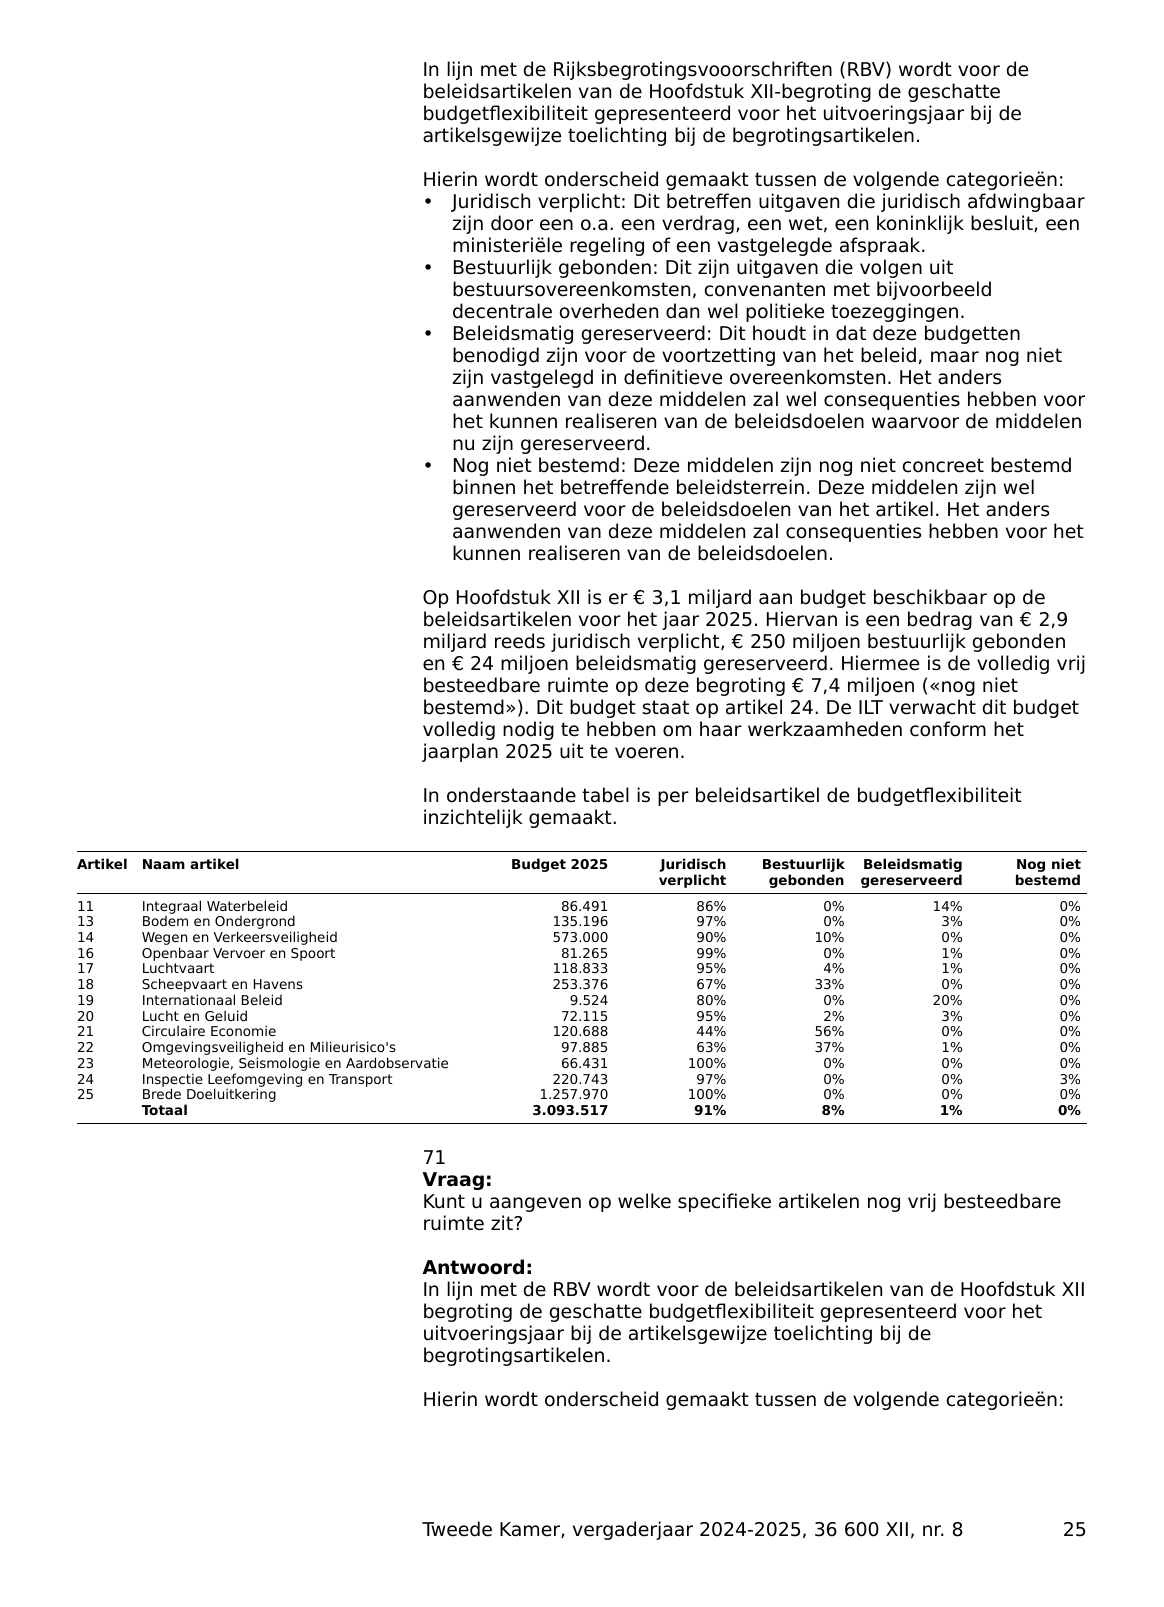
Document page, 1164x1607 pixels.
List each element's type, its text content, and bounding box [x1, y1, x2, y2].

table_cell 120.688 [496, 1024, 614, 1040]
table_cell Meteorologie, Seismologie en Aardobservatie [136, 1056, 496, 1071]
table_cell 66.431 [496, 1056, 614, 1071]
table_cell 97% [614, 1071, 732, 1087]
text In lijn met de Rijksbegrotingsvooorschriften (RBV) wordt voor de beleidsartikelen van de Hoofdstuk XII-begroting de geschatte budgetflexibiliteit gepresenteerd voor het uitvoeringsjaar bij de artikelsgewijze toelichting bij de begrotingsartikelen. [422, 59, 1087, 147]
table_cell 99% [614, 946, 732, 961]
table_cell 8% [732, 1103, 850, 1123]
table_cell 100% [614, 1087, 732, 1103]
table_cell Circulaire Economie [136, 1024, 496, 1040]
table_cell 19 [77, 993, 136, 1008]
table_cell 1% [850, 1040, 968, 1056]
table_cell Brede Doeluitkering [136, 1087, 496, 1103]
table_cell 1% [850, 961, 968, 977]
text • Bestuurlijk gebonden: Dit zijn uitgaven die volgen uit bestuursovereenkomsten, convenanten met bijvoorbeeld decentrale overheden dan wel politieke toezeggingen. [422, 257, 1087, 323]
table_cell 4% [732, 961, 850, 977]
table_cell 0% [850, 977, 968, 993]
table_cell 14% [850, 894, 968, 914]
table_cell 22 [77, 1040, 136, 1056]
table_cell 1% [850, 946, 968, 961]
table_cell Inspectie Leefomgeving en Transport [136, 1071, 496, 1087]
table_header Bestuurlijk gebonden [732, 852, 850, 893]
text Op Hoofdstuk XII is er € 3,1 miljard aan budget beschikbaar op de beleidsartikelen voor het jaar 2025. Hiervan is een bedrag van € 2,9 miljard reeds juridisch verplicht, € 250 miljoen bestuurlijk gebonden en € 24 miljoen beleidsmatig gereserveerd. Hiermee is de volledig vrij besteedbare ruimte op deze begroting € 7,4 miljoen («nog niet bestemd»). Dit budget staat op artikel 24. De ILT verwacht dit budget volledig nodig te hebben om haar werkzaamheden conform het jaarplan 2025 uit te voeren. [422, 587, 1087, 763]
table_cell 1% [850, 1103, 968, 1123]
table_cell 0% [969, 1103, 1087, 1123]
table_cell 63% [614, 1040, 732, 1056]
table_cell 0% [969, 1009, 1087, 1024]
text Vraag: [422, 1168, 1087, 1191]
table_cell Integraal Waterbeleid [136, 894, 496, 914]
table_cell 0% [850, 930, 968, 946]
text • Nog niet bestemd: Deze middelen zijn nog niet concreet bestemd binnen het betreffende beleidsterrein. Deze middelen zijn wel gereserveerd voor de beleidsdoelen van het artikel. Het anders aanwenden van deze middelen zal consequenties hebben voor het kunnen realiseren van de beleidsdoelen. [422, 455, 1087, 565]
table_cell 118.833 [496, 961, 614, 977]
table_cell Internationaal Beleid [136, 993, 496, 1008]
table_cell 3% [850, 1009, 968, 1024]
table_cell 80% [614, 993, 732, 1008]
table_cell 0% [969, 946, 1087, 961]
table_cell 3% [969, 1071, 1087, 1087]
table_cell 86.491 [496, 894, 614, 914]
text Kunt u aangeven op welke specifieke artikelen nog vrij besteedbare ruimte zit? [422, 1191, 1087, 1234]
table_header Budget 2025 [496, 852, 614, 893]
table_cell 0% [969, 993, 1087, 1008]
text Hierin wordt onderscheid gemaakt tussen de volgende categorieën: [422, 1389, 1087, 1411]
table_cell 13 [77, 914, 136, 930]
table_cell 0% [732, 993, 850, 1008]
table_cell 0% [850, 1087, 968, 1103]
table_cell 0% [850, 1071, 968, 1087]
table_cell Openbaar Vervoer en Spoort [136, 946, 496, 961]
table_cell 0% [732, 1087, 850, 1103]
text Antwoord: [422, 1257, 1087, 1279]
table_cell 95% [614, 1009, 732, 1024]
table_cell 95% [614, 961, 732, 977]
table_cell 0% [850, 1024, 968, 1040]
table_cell 20% [850, 993, 968, 1008]
table_cell 220.743 [496, 1071, 614, 1087]
text 71 [422, 1147, 1087, 1168]
table_cell 14 [77, 930, 136, 946]
table_cell 10% [732, 930, 850, 946]
table_cell 37% [732, 1040, 850, 1056]
table_cell 18 [77, 977, 136, 993]
table_cell Wegen en Verkeersveiligheid [136, 930, 496, 946]
table_cell Bodem en Ondergrond [136, 914, 496, 930]
table_cell 97% [614, 914, 732, 930]
table_cell 17 [77, 961, 136, 977]
table_cell 1.257.970 [496, 1087, 614, 1103]
table_cell Totaal [136, 1103, 496, 1123]
table_cell 0% [969, 1040, 1087, 1056]
table_cell 0% [732, 1056, 850, 1071]
table_cell 81.265 [496, 946, 614, 961]
table_cell 9.524 [496, 993, 614, 1008]
table_cell 3% [850, 914, 968, 930]
text Hierin wordt onderscheid gemaakt tussen de volgende categorieën: [422, 169, 1087, 191]
table_cell 0% [969, 894, 1087, 914]
table_cell 72.115 [496, 1009, 614, 1024]
table_cell 97.885 [496, 1040, 614, 1056]
table_cell 0% [969, 961, 1087, 977]
table_cell 2% [732, 1009, 850, 1024]
table_cell 86% [614, 894, 732, 914]
table_cell 24 [77, 1071, 136, 1087]
table_cell 0% [969, 1056, 1087, 1071]
table_header Juridisch verplicht [614, 852, 732, 893]
text In onderstaande tabel is per beleidsartikel de budgetflexibiliteit inzichtelijk gemaakt. [422, 785, 1087, 829]
table_cell 0% [969, 914, 1087, 930]
table_cell 0% [732, 914, 850, 930]
table_cell 0% [732, 1071, 850, 1087]
table_cell Lucht en Geluid [136, 1009, 496, 1024]
table_cell 573.000 [496, 930, 614, 946]
table_cell 0% [850, 1056, 968, 1071]
table_cell 3.093.517 [496, 1103, 614, 1123]
text • Juridisch verplicht: Dit betreffen uitgaven die juridisch afdwingbaar zijn door een o.a. een verdrag, een wet, een koninklijk besluit, een ministeriële regeling of een vastgelegde afspraak. [422, 191, 1087, 257]
table_cell 90% [614, 930, 732, 946]
table_cell 33% [732, 977, 850, 993]
table_cell [77, 1103, 136, 1123]
text In lijn met de RBV wordt voor de beleidsartikelen van de Hoofdstuk XII begroting de geschatte budgetflexibiliteit gepresenteerd voor het uitvoeringsjaar bij de artikelsgewijze toelichting bij de begrotingsartikelen. [422, 1279, 1087, 1367]
table_header Nog niet bestemd [969, 852, 1087, 893]
table_cell 0% [969, 930, 1087, 946]
table_header Naam artikel [136, 852, 496, 893]
table_cell 91% [614, 1103, 732, 1123]
table_header Artikel [77, 852, 136, 893]
table_cell 0% [732, 946, 850, 961]
table_cell 0% [969, 1024, 1087, 1040]
table_cell 44% [614, 1024, 732, 1040]
table_cell 25 [77, 1087, 136, 1103]
table_cell 16 [77, 946, 136, 961]
table_cell 23 [77, 1056, 136, 1071]
table_cell 0% [969, 1087, 1087, 1103]
table_cell 20 [77, 1009, 136, 1024]
table_cell Luchtvaart [136, 961, 496, 977]
table_cell 21 [77, 1024, 136, 1040]
table_cell 11 [77, 894, 136, 914]
table_cell 0% [969, 977, 1087, 993]
table_cell 67% [614, 977, 732, 993]
table_header Beleidsmatig gereserveerd [850, 852, 968, 893]
table_cell Omgevingsveiligheid en Milieurisico's [136, 1040, 496, 1056]
table_cell 56% [732, 1024, 850, 1040]
text • Beleidsmatig gereserveerd: Dit houdt in dat deze budgetten benodigd zijn voor de voortzetting van het beleid, maar nog niet zijn vastgelegd in definitieve overeenkomsten. Het anders aanwenden van deze middelen zal wel consequenties hebben voor het kunnen realiseren van de beleidsdoelen waarvoor de middelen nu zijn gereserveerd. [422, 323, 1087, 455]
table_cell 253.376 [496, 977, 614, 993]
table_cell 100% [614, 1056, 732, 1071]
table_cell 0% [732, 894, 850, 914]
table_cell 135.196 [496, 914, 614, 930]
table_cell Scheepvaart en Havens [136, 977, 496, 993]
